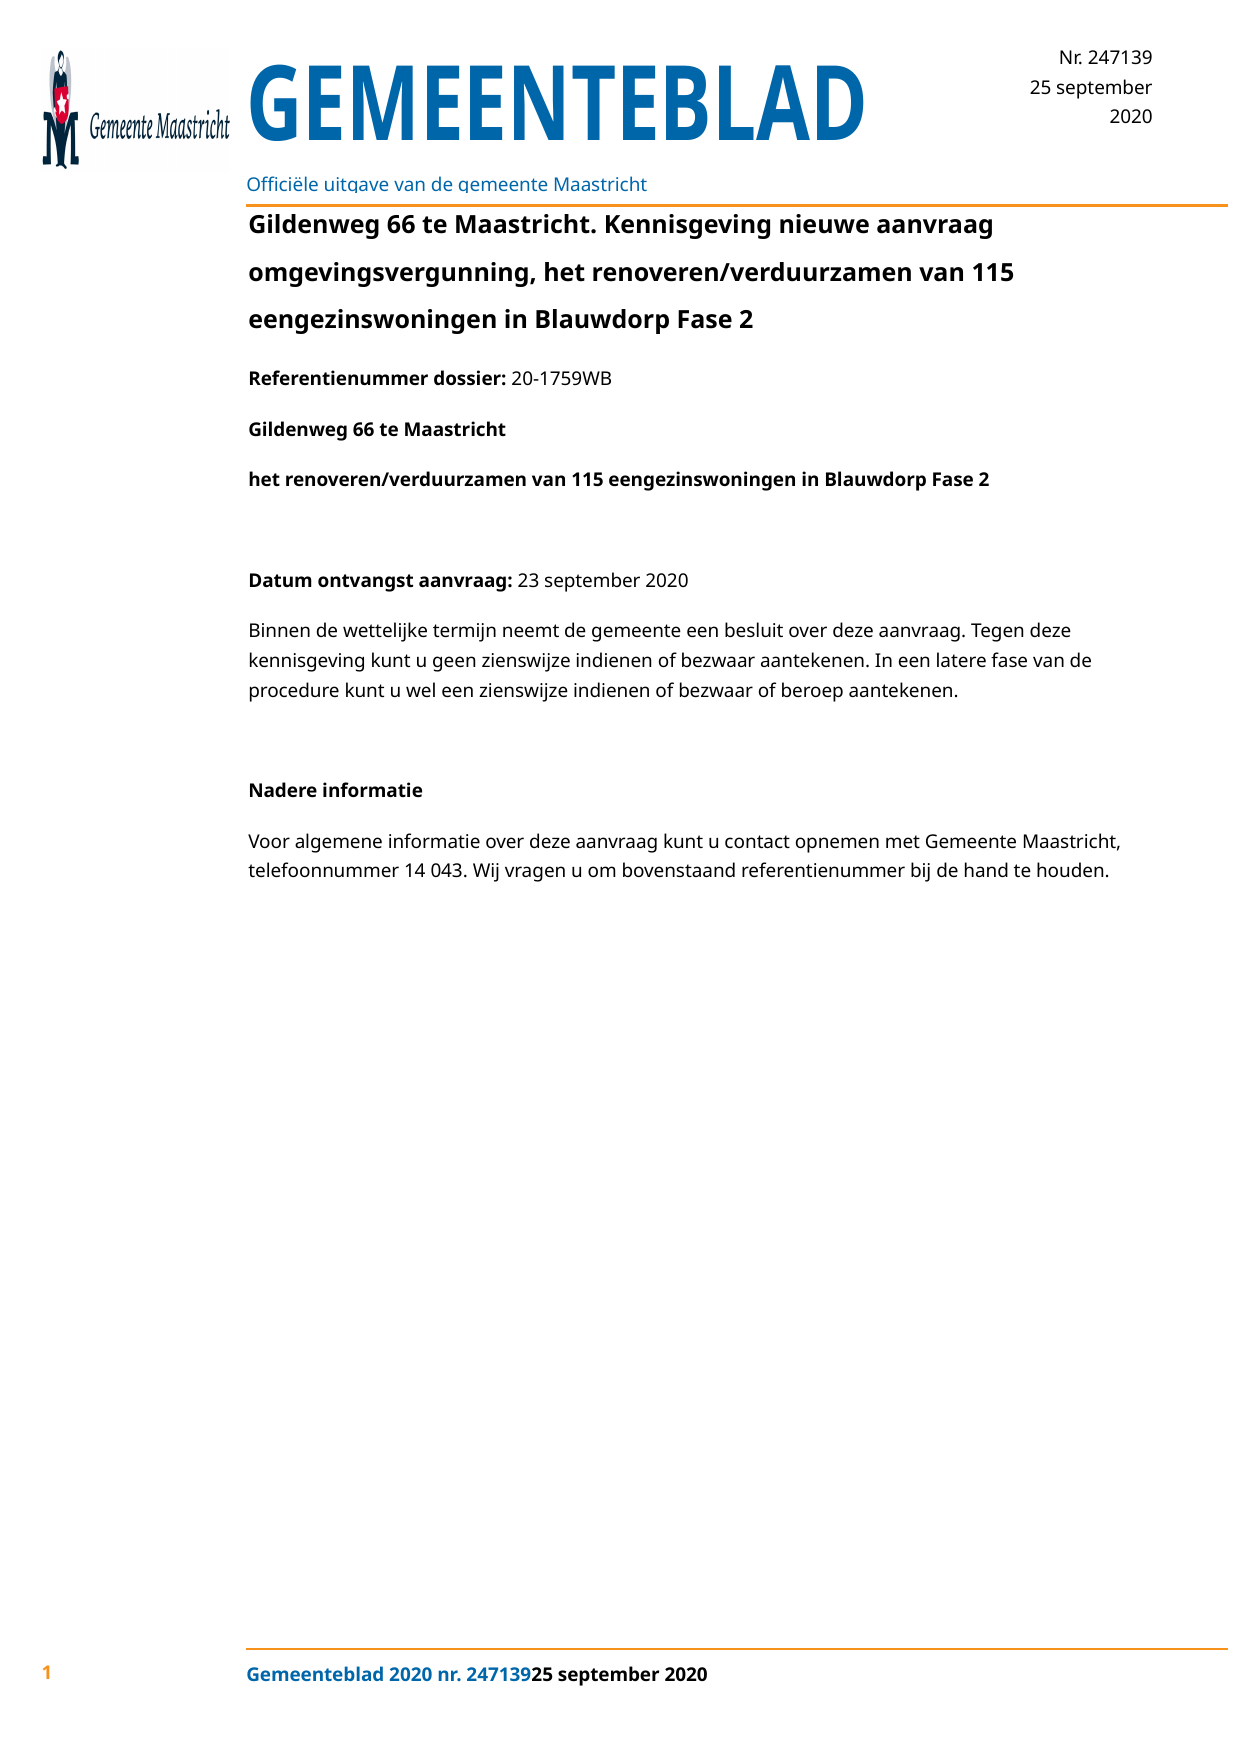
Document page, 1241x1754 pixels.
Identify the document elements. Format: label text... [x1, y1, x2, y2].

text Voor algemene informatie over deze aanvraag kunt u contact opnemen met Gemeente Maastricht, telefoonnummer 14 043. Wij vragen u om bovenstaand referentienummer bij de hand te houden. [248, 828, 1152, 883]
text het renoveren/verduurzamen van 115 eengezinswoningen in Blauwdorp Fase 2 [248, 466, 1152, 492]
text Nadere informatie [248, 778, 1152, 803]
text Referentienummer dossier: 20-1759WB [248, 366, 1152, 391]
text Gildenweg 66 te Maastricht [248, 416, 1152, 442]
text Gildenweg 66 te Maastricht. Kennisgeving nieuwe aanvraag omgevingsvergunning, het renoveren/verduurzamen van 115 eengezinswoningen in Blauwdorp Fase 2 [248, 207, 1152, 336]
text Datum ontvangst aanvraag: 23 september 2020 [248, 567, 1152, 593]
text Binnen de wettelijke termijn neemt de gemeente een besluit over deze aanvraag. Tegen deze kennisgeving kunt u geen zienswijze indienen of bezwaar aantekenen. In een latere fase van de procedure kunt u wel een zienswijze indienen of bezwaar of beroep aantekenen. [248, 618, 1152, 702]
picture [41, 47, 231, 172]
